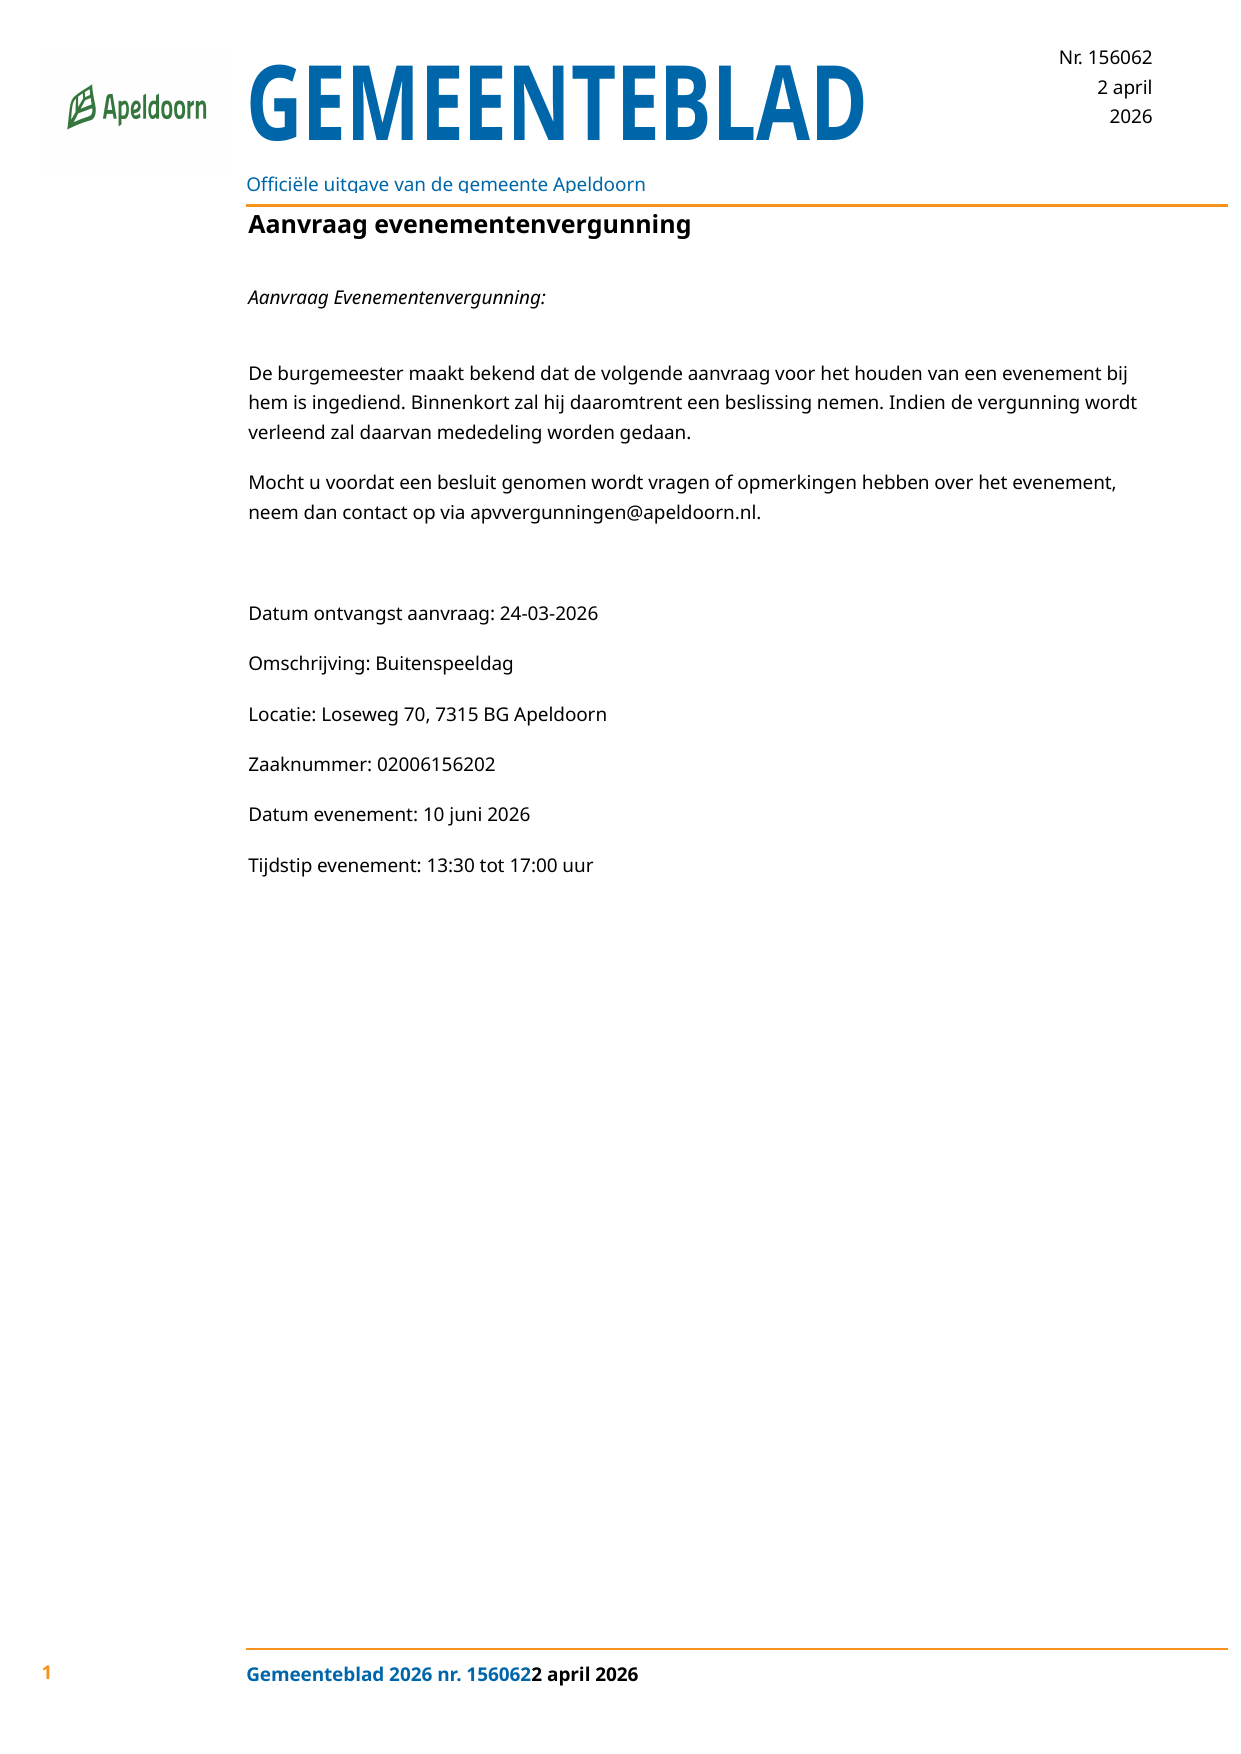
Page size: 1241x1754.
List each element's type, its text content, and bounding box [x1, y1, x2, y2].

text Locatie: Loseweg 70, 7315 BG Apeldoorn [248, 701, 1152, 727]
text Aanvraag evenementenvergunning [248, 207, 1152, 241]
text Mocht u voordat een besluit genomen wordt vragen of opmerkingen hebben over het evenement, neem dan contact op via apvvergunningen@apeldoorn.nl. [248, 469, 1152, 525]
text Zaaknummer: 02006156202 [248, 751, 1152, 777]
text Omschrijving: Buitenspeeldag [248, 650, 1152, 676]
text Datum evenement: 10 juni 2026 [248, 802, 1152, 827]
picture [41, 47, 231, 172]
text Tijdstip evenement: 13:30 tot 17:00 uur [248, 852, 1152, 878]
text Datum ontvangst aanvraag: 24-03-2026 [248, 600, 1152, 626]
text De burgemeester maakt bekend dat de volgende aanvraag voor het houden van een evenement bij hem is ingediend. Binnenkort zal hij daaromtrent een beslissing nemen. Indien de vergunning wordt verleend zal daarvan mededeling worden gedaan. [248, 360, 1152, 445]
text Aanvraag Evenementenvergunning: [248, 284, 1152, 309]
